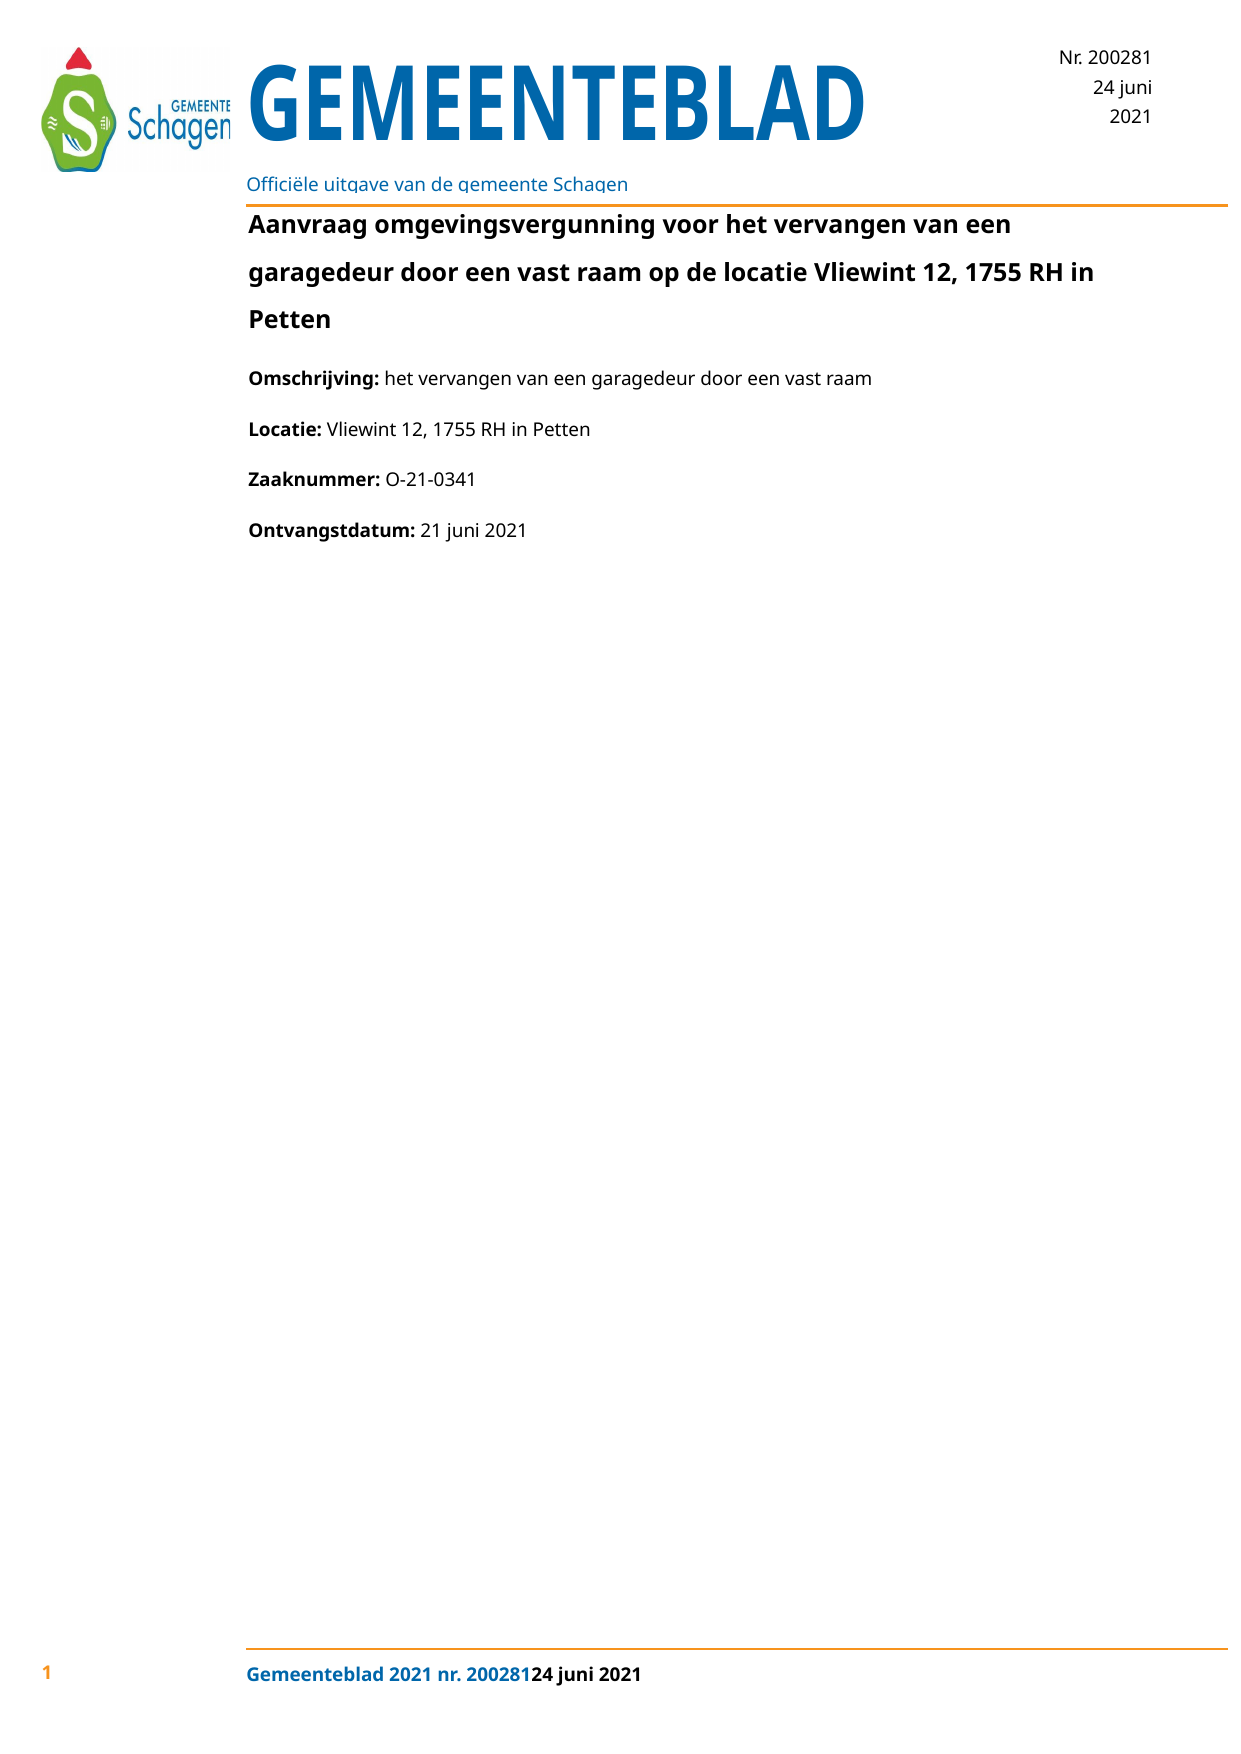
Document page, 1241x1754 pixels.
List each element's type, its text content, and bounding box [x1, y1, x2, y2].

picture [41, 47, 231, 172]
text Ontvangstdatum: 21 juni 2021 [248, 517, 1152, 542]
text Omschrijving: het vervangen van een garagedeur door een vast raam [248, 366, 1152, 391]
text Zaaknummer: O-21-0341 [248, 466, 1152, 492]
text Aanvraag omgevingsvergunning voor het vervangen van een garagedeur door een vast raam op de locatie Vliewint 12, 1755 RH in Petten [248, 207, 1152, 336]
text Locatie: Vliewint 12, 1755 RH in Petten [248, 416, 1152, 442]
